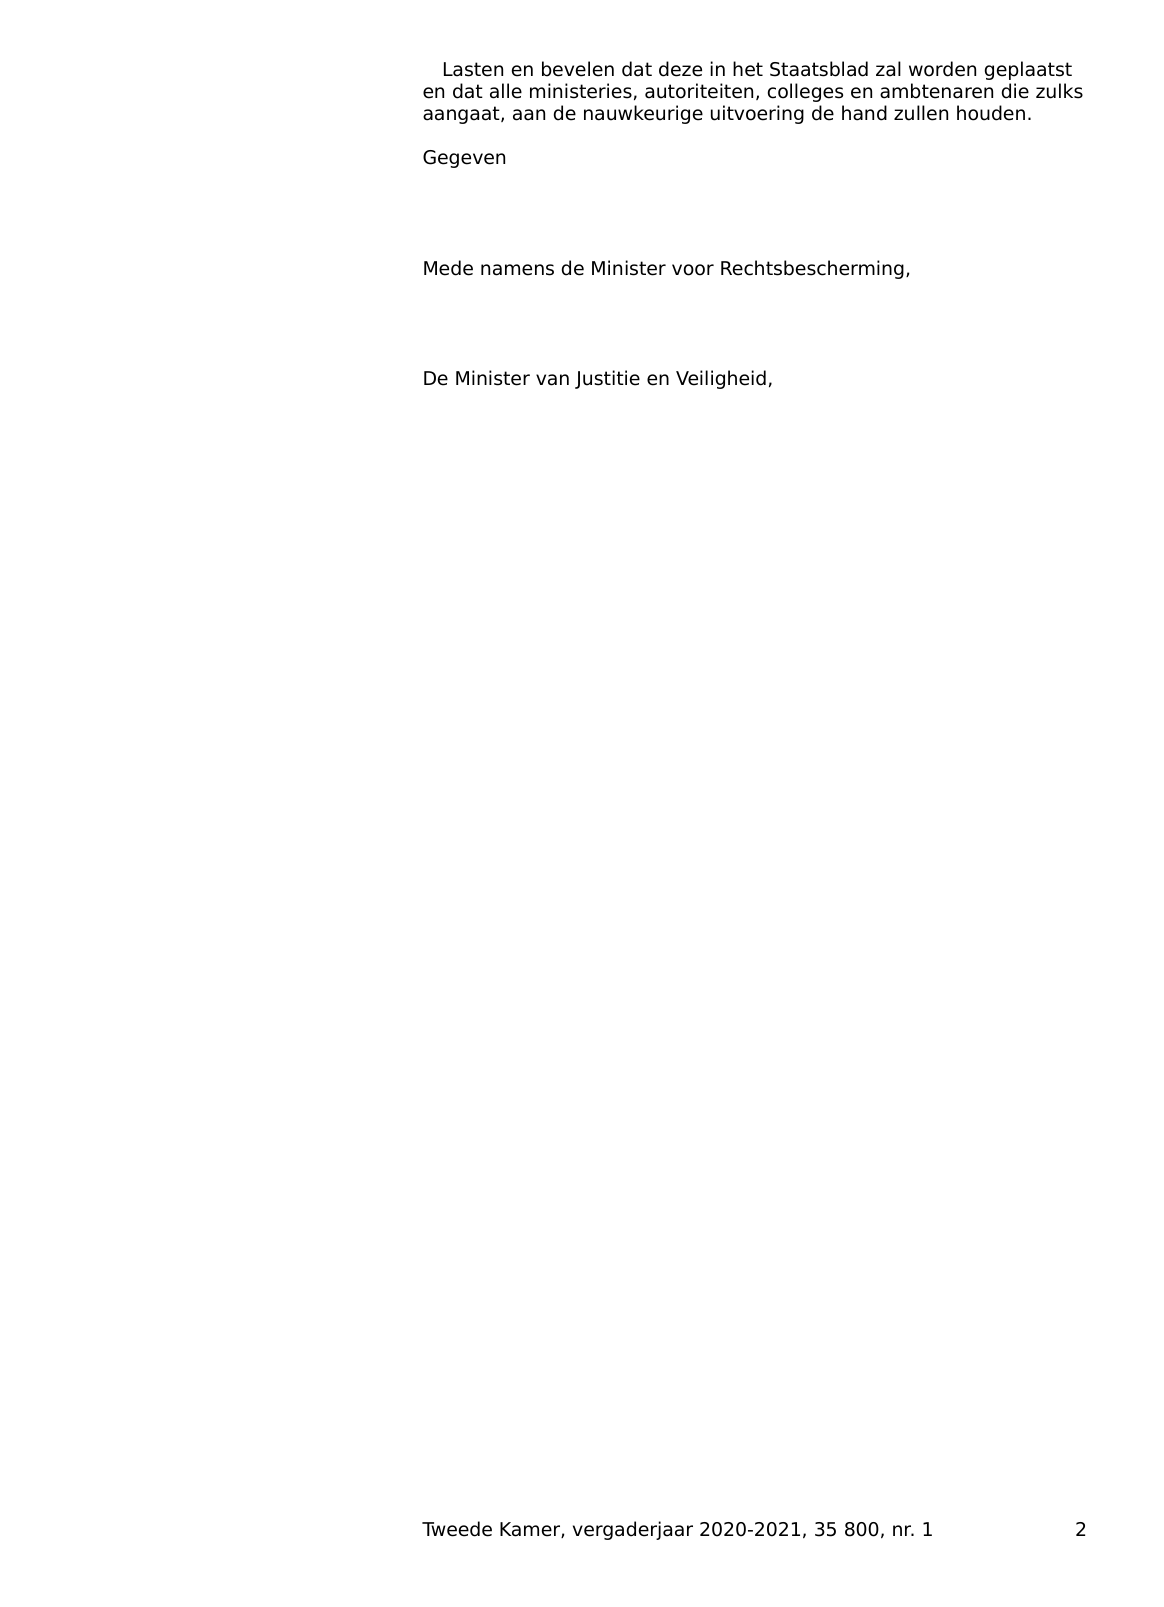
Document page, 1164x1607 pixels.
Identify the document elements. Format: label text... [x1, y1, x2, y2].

text Mede namens de Minister voor Rechtsbescherming, [422, 236, 1087, 302]
text De Minister van Justitie en Veiligheid, [422, 368, 1087, 390]
text Lasten en bevelen dat deze in het Staatsblad zal worden geplaatst en dat alle ministeries, autoriteiten, colleges en ambtenaren die zulks aangaat, aan de nauwkeurige uitvoering de hand zullen houden. [422, 59, 1087, 125]
text Gegeven [422, 147, 1087, 169]
